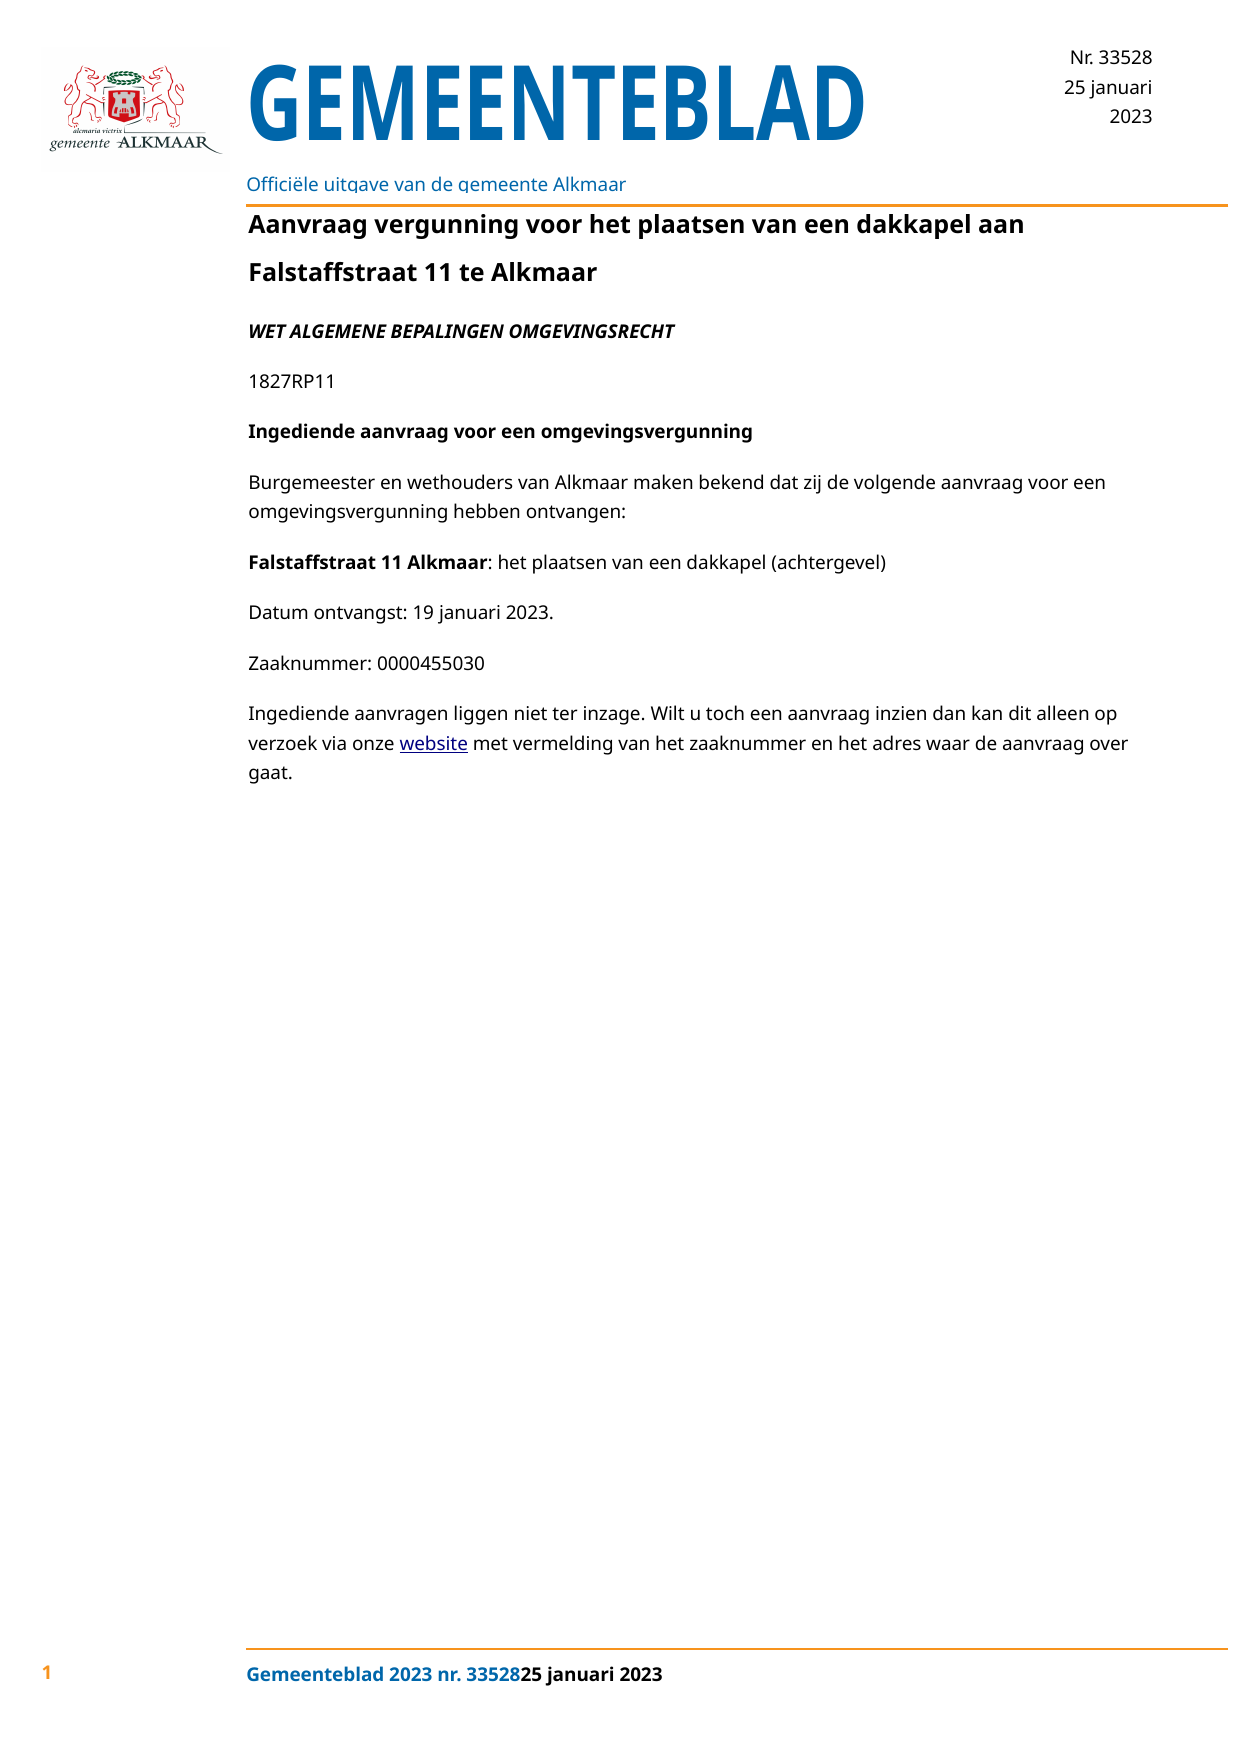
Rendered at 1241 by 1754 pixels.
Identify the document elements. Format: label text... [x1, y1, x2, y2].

text Aanvraag vergunning voor het plaatsen van een dakkapel aan Falstaffstraat 11 te Alkmaar [248, 207, 1152, 288]
text Ingediende aanvragen liggen niet ter inzage. Wilt u toch een aanvraag inzien dan kan dit alleen op verzoek via onze website met vermelding van het zaaknummer en het adres waar de aanvraag over gaat. [248, 700, 1152, 785]
text Zaaknummer: 0000455030 [248, 650, 1152, 676]
text Ingediende aanvraag voor een omgevingsvergunning [248, 419, 1152, 444]
text Falstaffstraat 11 Alkmaar: het plaatsen van een dakkapel (achtergevel) [248, 549, 1152, 575]
text 1827RP11 [248, 368, 1152, 394]
text WET ALGEMENE BEPALINGEN OMGEVINGSRECHT [248, 318, 1152, 344]
picture [41, 47, 231, 172]
text Burgemeester en wethouders van Alkmaar maken bekend dat zij de volgende aanvraag voor een omgevingsvergunning hebben ontvangen: [248, 469, 1152, 524]
text Datum ontvangst: 19 januari 2023. [248, 599, 1152, 625]
